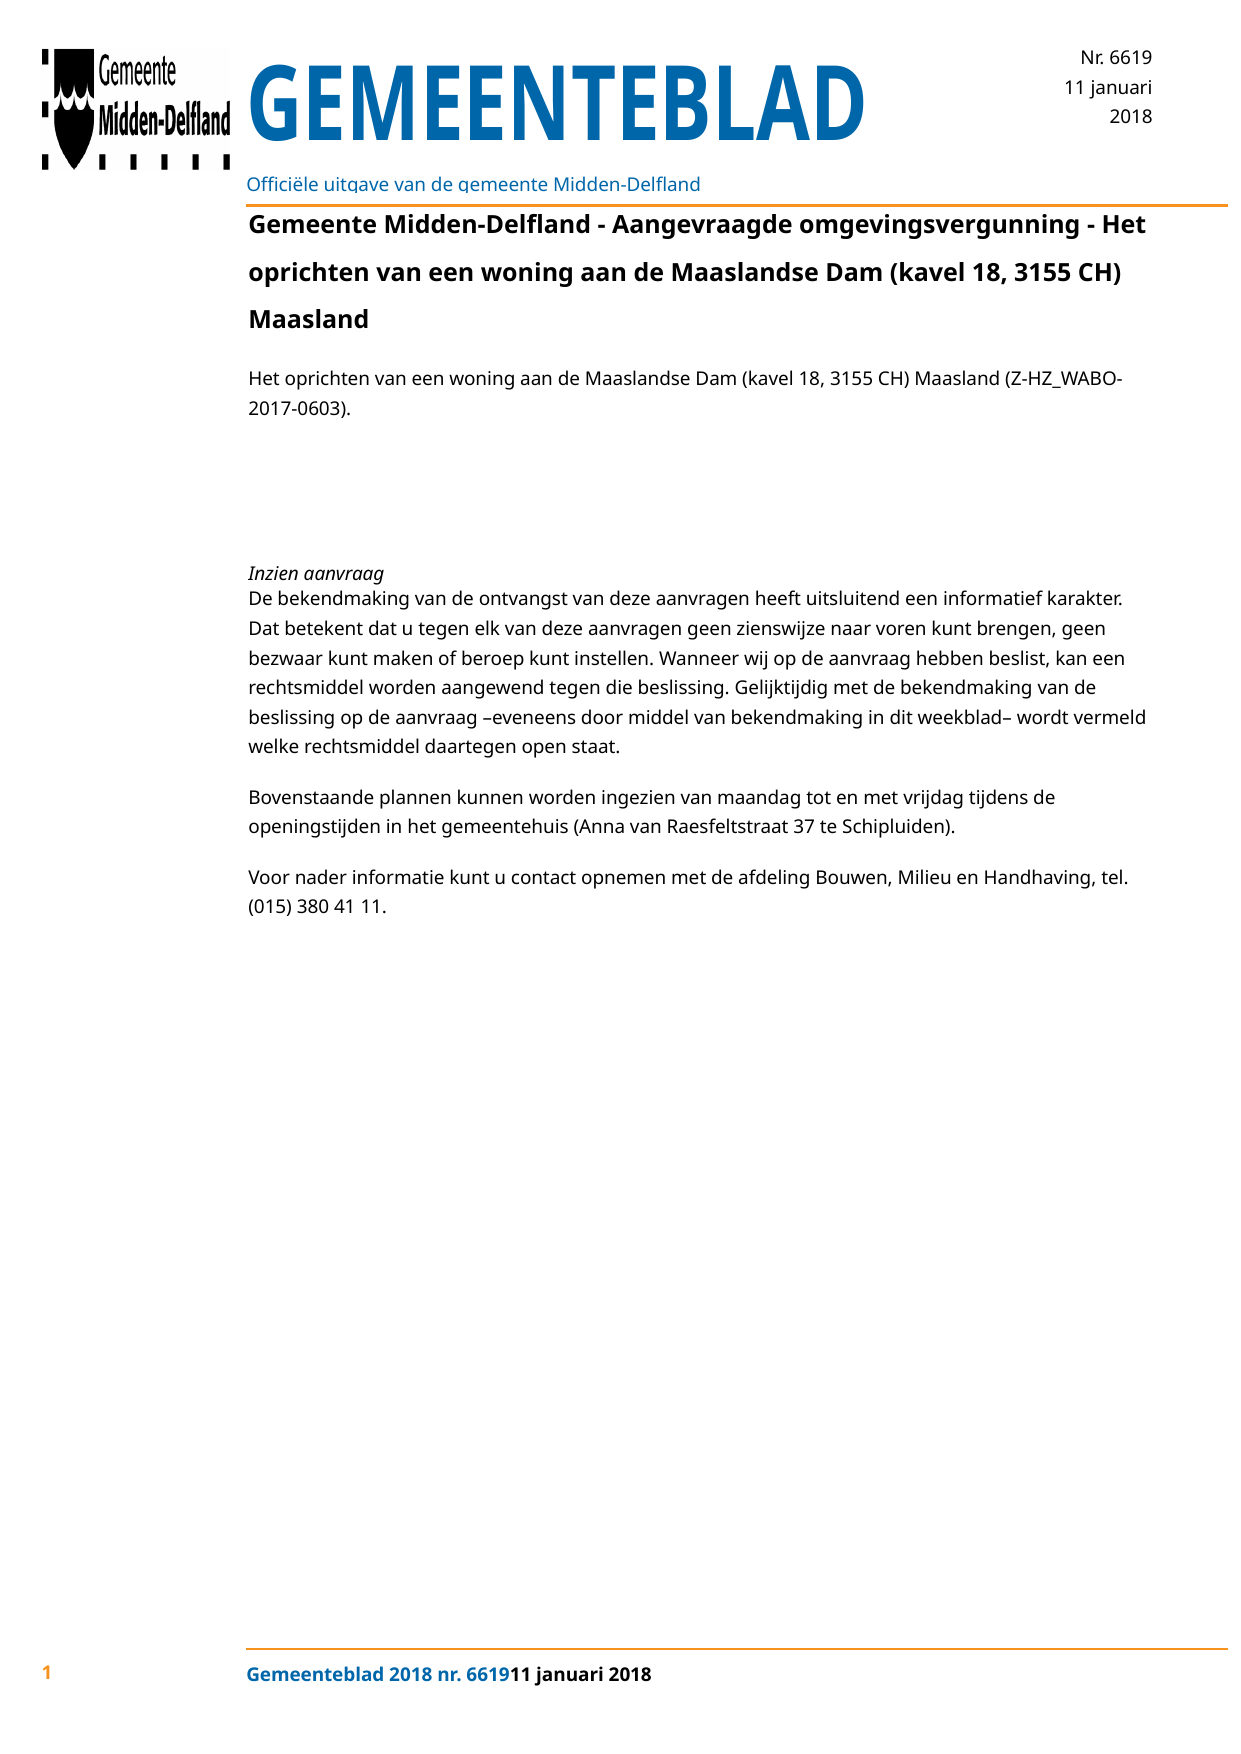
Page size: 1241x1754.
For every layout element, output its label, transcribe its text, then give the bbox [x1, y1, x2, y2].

text De bekendmaking van de ontvangst van deze aanvragen heeft uitsluitend een informatief karakter. Dat betekent dat u tegen elk van deze aanvragen geen zienswijze naar voren kunt brengen, geen bezwaar kunt maken of beroep kunt instellen. Wanneer wij op de aanvraag hebben beslist, kan een rechtsmiddel worden aangewend tegen die beslissing. Gelijktijdig met de bekendmaking van de beslissing op de aanvraag –eveneens door middel van bekendmaking in dit weekblad– wordt vermeld welke rechtsmiddel daartegen open staat. [248, 586, 1152, 759]
text Bovenstaande plannen kunnen worden ingezien van maandag tot en met vrijdag tijdens de openingstijden in het gemeentehuis (Anna van Raesfeltstraat 37 te Schipluiden). [248, 784, 1152, 839]
picture [41, 47, 231, 172]
text Voor nader informatie kunt u contact opnemen met de afdeling Bouwen, Milieu en Handhaving, tel. (015) 380 41 11. [248, 864, 1152, 919]
text Inzien aanvraag [248, 560, 1152, 586]
text Het oprichten van een woning aan de Maaslandse Dam (kavel 18, 3155 CH) Maasland (Z-HZ_WABO-2017-0603). [248, 366, 1152, 421]
text Gemeente Midden-Delfland - Aangevraagde omgevingsvergunning - Het oprichten van een woning aan de Maaslandse Dam (kavel 18, 3155 CH) Maasland [248, 207, 1152, 336]
